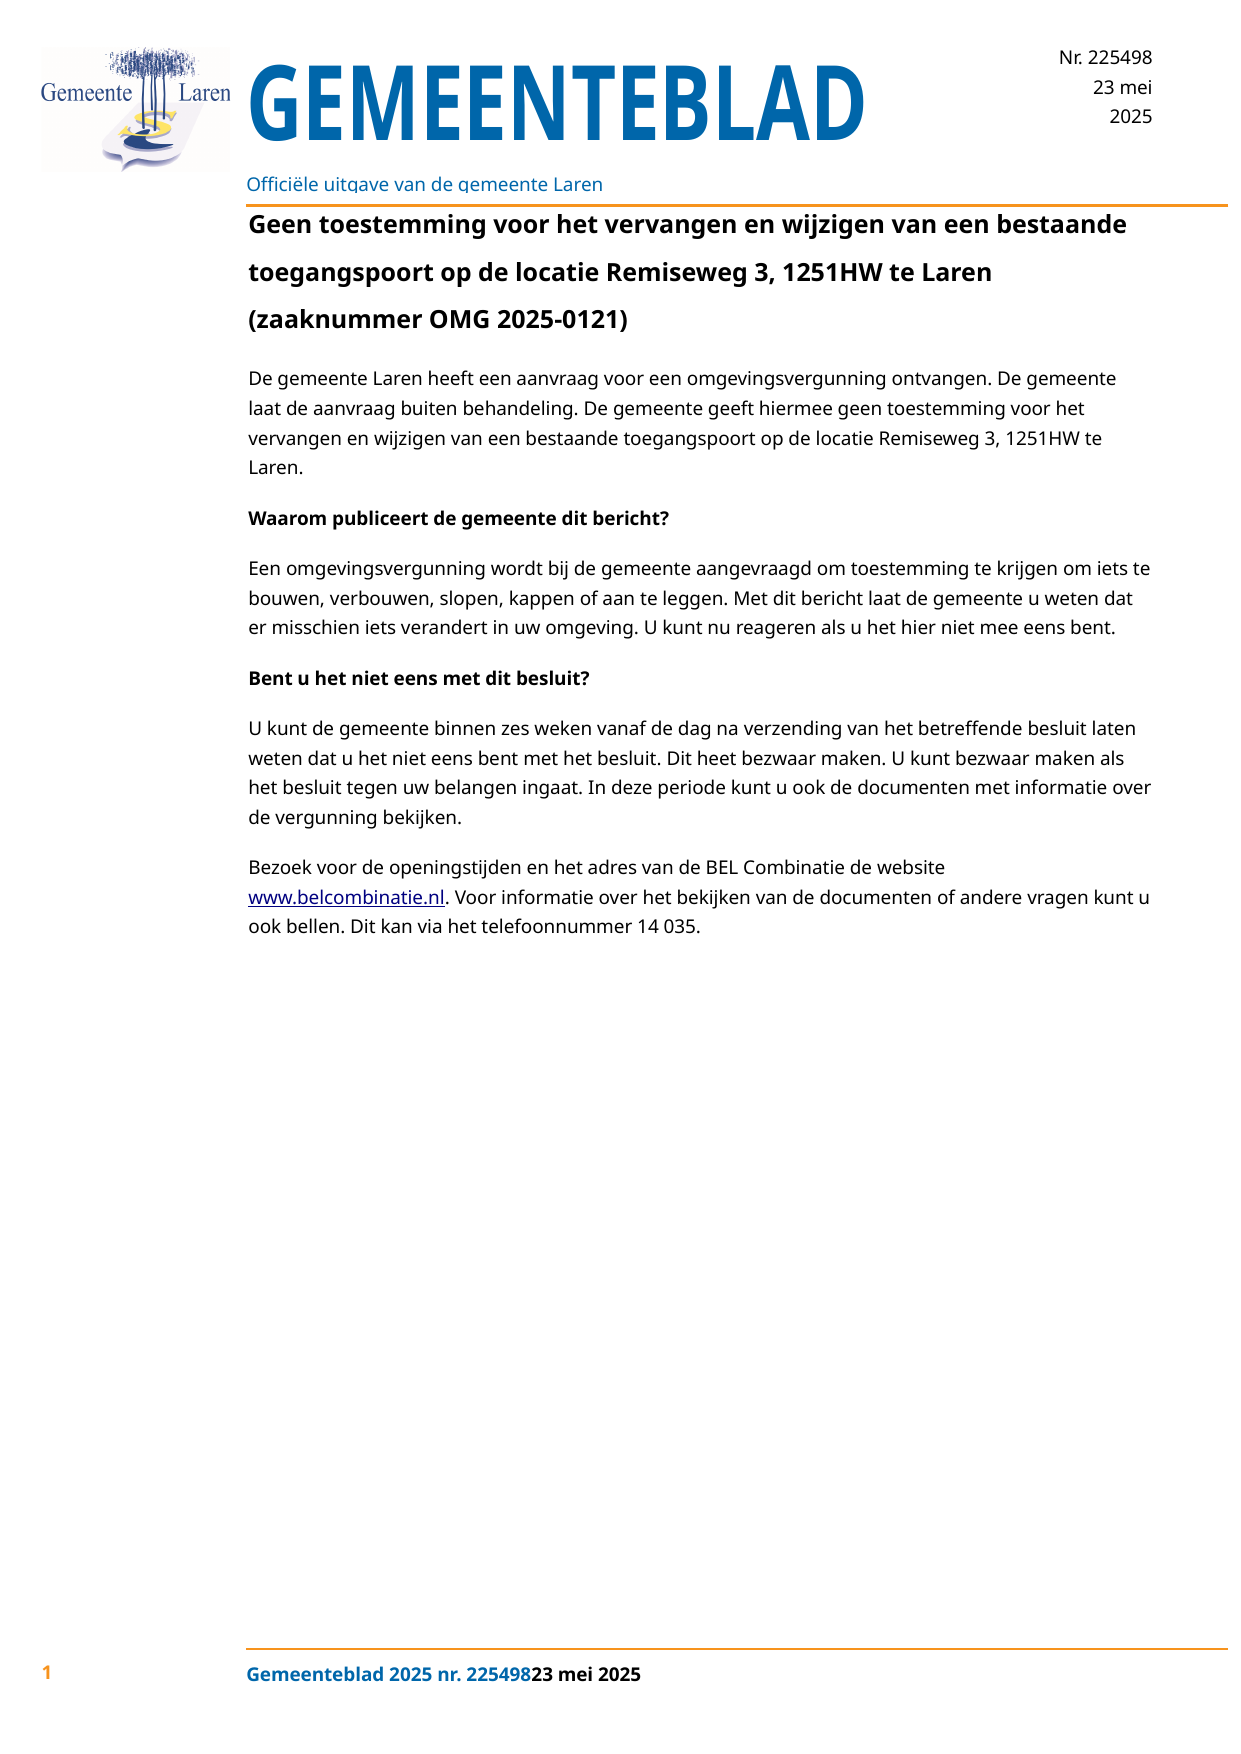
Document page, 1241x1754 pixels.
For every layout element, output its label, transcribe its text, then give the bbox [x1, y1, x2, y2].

picture [41, 47, 231, 172]
text Een omgevingsvergunning wordt bij de gemeente aangevraagd om toestemming te krijgen om iets te bouwen, verbouwen, slopen, kappen of aan te leggen. Met dit bericht laat de gemeente u weten dat er misschien iets verandert in uw omgeving. U kunt nu reageren als u het hier niet mee eens bent. [248, 555, 1152, 640]
text Bezoek voor de openingstijden en het adres van de BEL Combinatie de website www.belcombinatie.nl. Voor informatie over het bekijken van de documenten of andere vragen kunt u ook bellen. Dit kan via het telefoonnummer 14 035. [248, 854, 1152, 939]
text De gemeente Laren heeft een aanvraag voor een omgevingsvergunning ontvangen. De gemeente laat de aanvraag buiten behandeling. De gemeente geeft hiermee geen toestemming voor het vervangen en wijzigen van een bestaande toegangspoort op de locatie Remiseweg 3, 1251HW te Laren. [248, 366, 1152, 480]
text U kunt de gemeente binnen zes weken vanaf de dag na verzending van het betreffende besluit laten weten dat u het niet eens bent met het besluit. Dit heet bezwaar maken. U kunt bezwaar maken als het besluit tegen uw belangen ingaat. In deze periode kunt u ook de documenten met informatie over de vergunning bekijken. [248, 715, 1152, 829]
text Bent u het niet eens met dit besluit? [248, 665, 1152, 690]
text Geen toestemming voor het vervangen en wijzigen van een bestaande toegangspoort op de locatie Remiseweg 3, 1251HW te Laren (zaaknummer OMG 2025-0121) [248, 207, 1152, 336]
text Waarom publiceert de gemeente dit bericht? [248, 505, 1152, 530]
